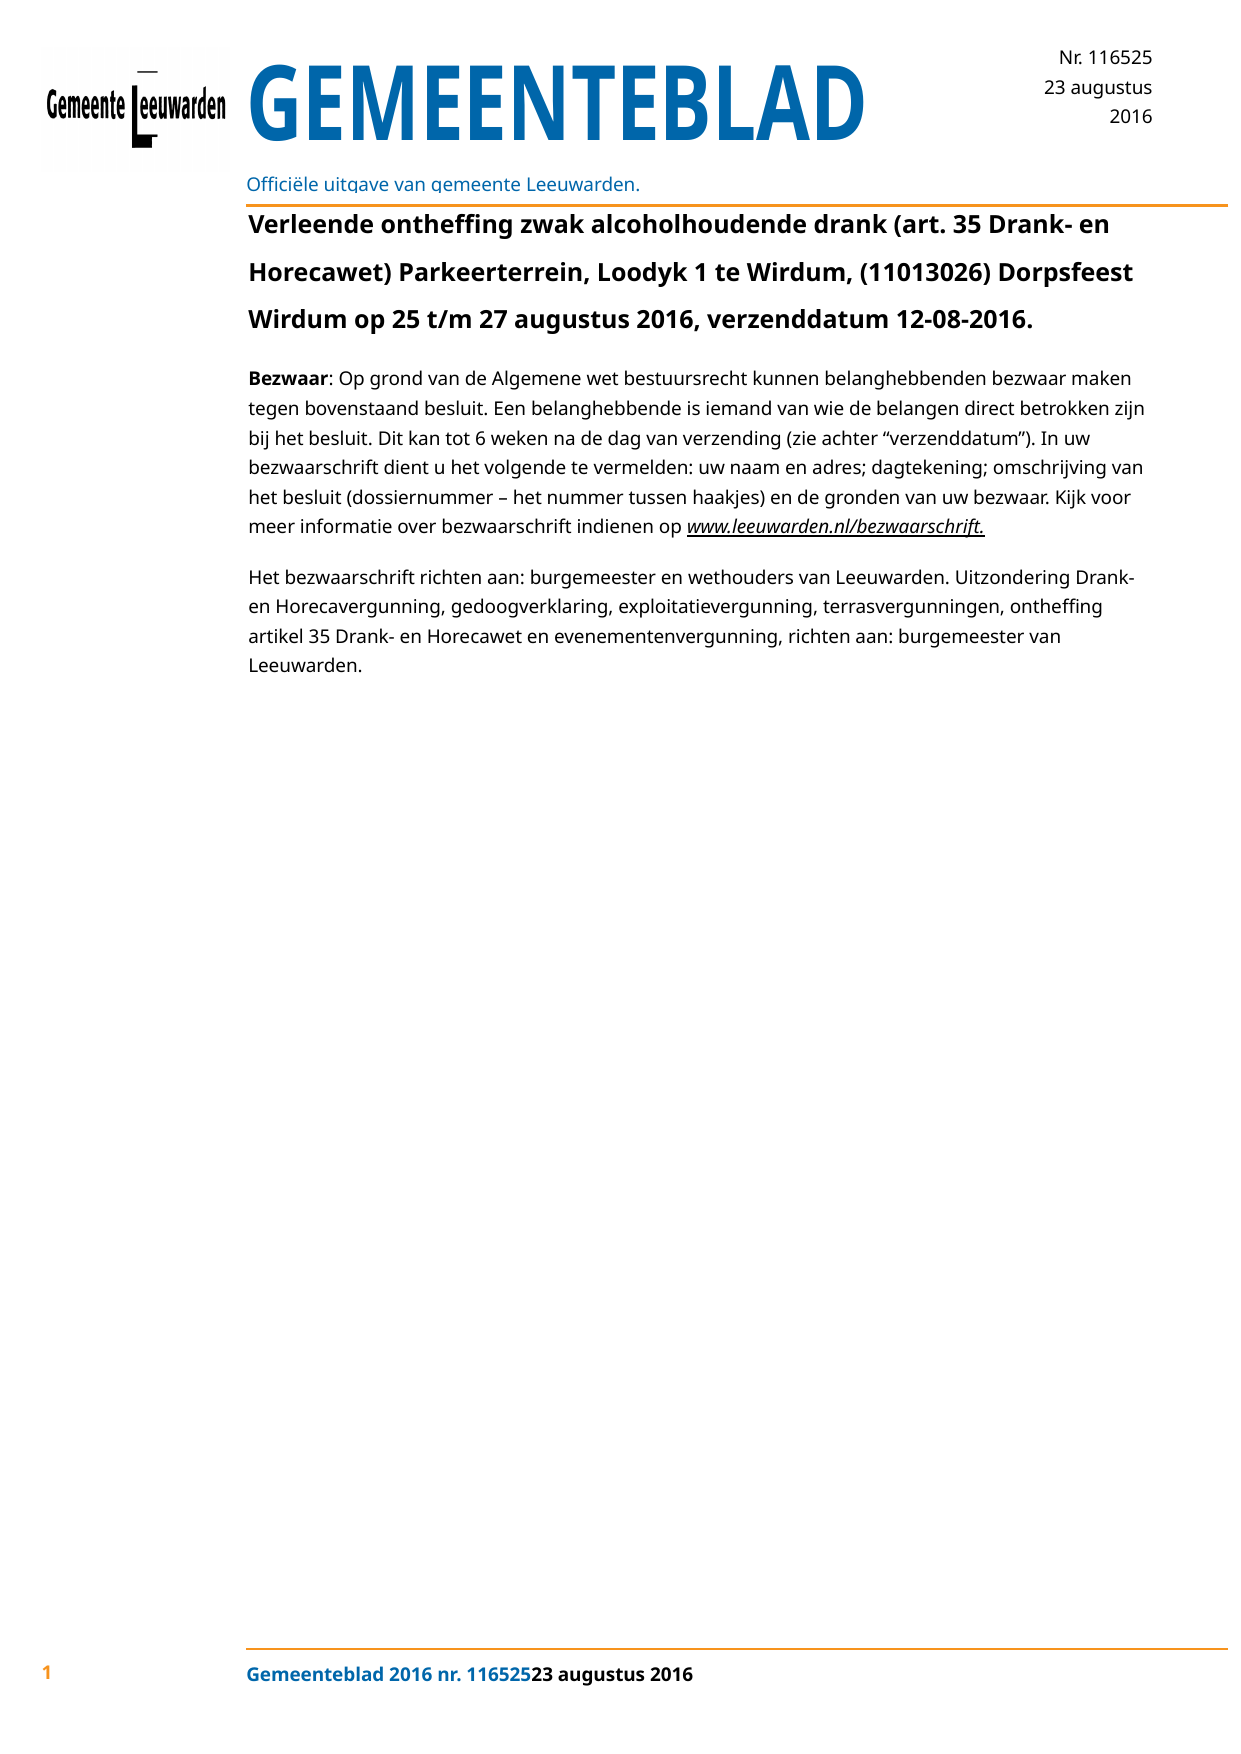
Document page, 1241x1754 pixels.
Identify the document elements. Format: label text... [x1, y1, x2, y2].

text Bezwaar: Op grond van de Algemene wet bestuursrecht kunnen belanghebbenden bezwaar maken tegen bovenstaand besluit. Een belanghebbende is iemand van wie de belangen direct betrokken zijn bij het besluit. Dit kan tot 6 weken na de dag van verzending (zie achter “verzenddatum”). In uw bezwaarschrift dient u het volgende te vermelden: uw naam en adres; dagtekening; omschrijving van het besluit (dossiernummer – het nummer tussen haakjes) en de gronden van uw bezwaar. Kijk voor meer informatie over bezwaarschrift indienen op www.leeuwarden.nl/bezwaarschrift. [248, 366, 1152, 539]
picture [41, 47, 231, 172]
text Het bezwaarschrift richten aan: burgemeester en wethouders van Leeuwarden. Uitzondering Drank- en Horecavergunning, gedoogverklaring, exploitatievergunning, terrasvergunningen, ontheffing artikel 35 Drank- en Horecawet en evenementenvergunning, richten aan: burgemeester van Leeuwarden. [248, 564, 1152, 678]
text Verleende ontheffing zwak alcoholhoudende drank (art. 35 Drank- en Horecawet) Parkeerterrein, Loodyk 1 te Wirdum, (11013026) Dorpsfeest Wirdum op 25 t/m 27 augustus 2016, verzenddatum 12-08-2016. [248, 207, 1152, 336]
